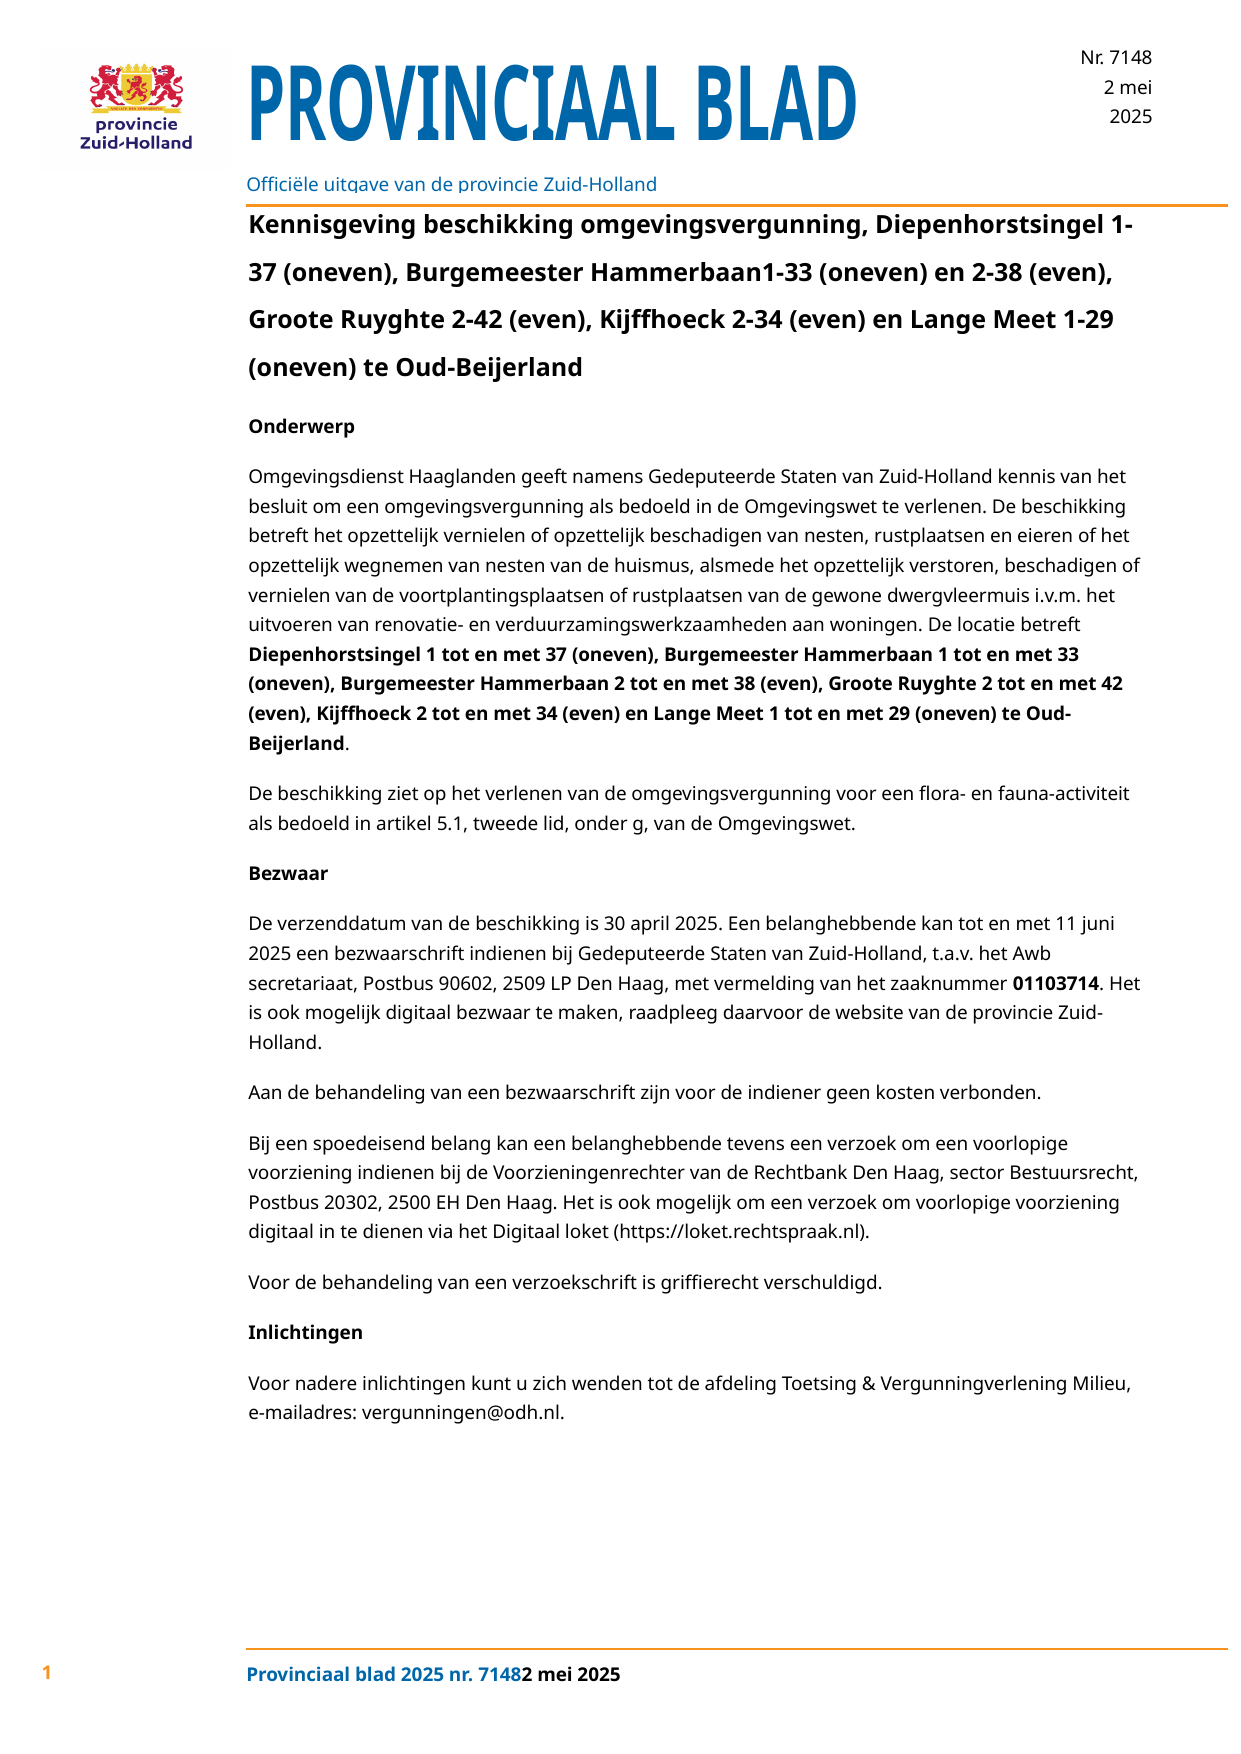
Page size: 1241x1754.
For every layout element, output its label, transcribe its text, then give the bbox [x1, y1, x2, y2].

text Bezwaar [248, 860, 1152, 886]
text Voor de behandeling van een verzoekschrift is griffierecht verschuldigd. [248, 1269, 1152, 1295]
text Inlichtingen [248, 1319, 1152, 1345]
text De verzenddatum van de beschikking is 30 april 2025. Een belanghebbende kan tot en met 11 juni 2025 een bezwaarschrift indienen bij Gedeputeerde Staten van Zuid-Holland, t.a.v. het Awb secretariaat, Postbus 90602, 2509 LP Den Haag, met vermelding van het zaaknummer 01103714. Het is ook mogelijk digitaal bezwaar te maken, raadpleeg daarvoor de website van de provincie Zuid-Holland. [248, 911, 1152, 1055]
text Onderwerp [248, 413, 1152, 439]
picture [41, 47, 231, 172]
text Aan de behandeling van een bezwaarschrift zijn voor de indiener geen kosten verbonden. [248, 1079, 1152, 1105]
text De beschikking ziet op het verlenen van de omgevingsvergunning voor een flora- en fauna-activiteit als bedoeld in artikel 5.1, tweede lid, onder g, van de Omgevingswet. [248, 780, 1152, 836]
text Bij een spoedeisend belang kan een belanghebbende tevens een verzoek om een voorlopige voorziening indienen bij de Voorzieningenrechter van de Rechtbank Den Haag, sector Bestuursrecht, Postbus 20302, 2500 EH Den Haag. Het is ook mogelijk om een verzoek om voorlopige voorziening digitaal in te dienen via het Digitaal loket (https://loket.rechtspraak.nl). [248, 1130, 1152, 1244]
text Voor nadere inlichtingen kunt u zich wenden tot de afdeling Toetsing & Vergunningverlening Milieu, e-mailadres: vergunningen@odh.nl. [248, 1370, 1152, 1425]
text Omgevingsdienst Haaglanden geeft namens Gedeputeerde Staten van Zuid-Holland kennis van het besluit om een omgevingsvergunning als bedoeld in de Omgevingswet te verlenen. De beschikking betreft het opzettelijk vernielen of opzettelijk beschadigen van nesten, rustplaatsen en eieren of het opzettelijk wegnemen van nesten van de huismus, alsmede het opzettelijk verstoren, beschadigen of vernielen van de voortplantingsplaatsen of rustplaatsen van de gewone dwergvleermuis i.v.m. het uitvoeren van renovatie- en verduurzamingswerkzaamheden aan woningen. De locatie betreft Diepenhorstsingel 1 tot en met 37 (oneven), Burgemeester Hammerbaan 1 tot en met 33 (oneven), Burgemeester Hammerbaan 2 tot en met 38 (even), Groote Ruyghte 2 tot en met 42 (even), Kijffhoeck 2 tot en met 34 (even) en Lange Meet 1 tot en met 29 (oneven) te Oud-Beijerland. [248, 463, 1152, 756]
text Kennisgeving beschikking omgevingsvergunning, Diepenhorstsingel 1-37 (oneven), Burgemeester Hammerbaan1-33 (oneven) en 2-38 (even), Groote Ruyghte 2-42 (even), Kijffhoeck 2-34 (even) en Lange Meet 1-29 (oneven) te Oud-Beijerland [248, 207, 1152, 384]
